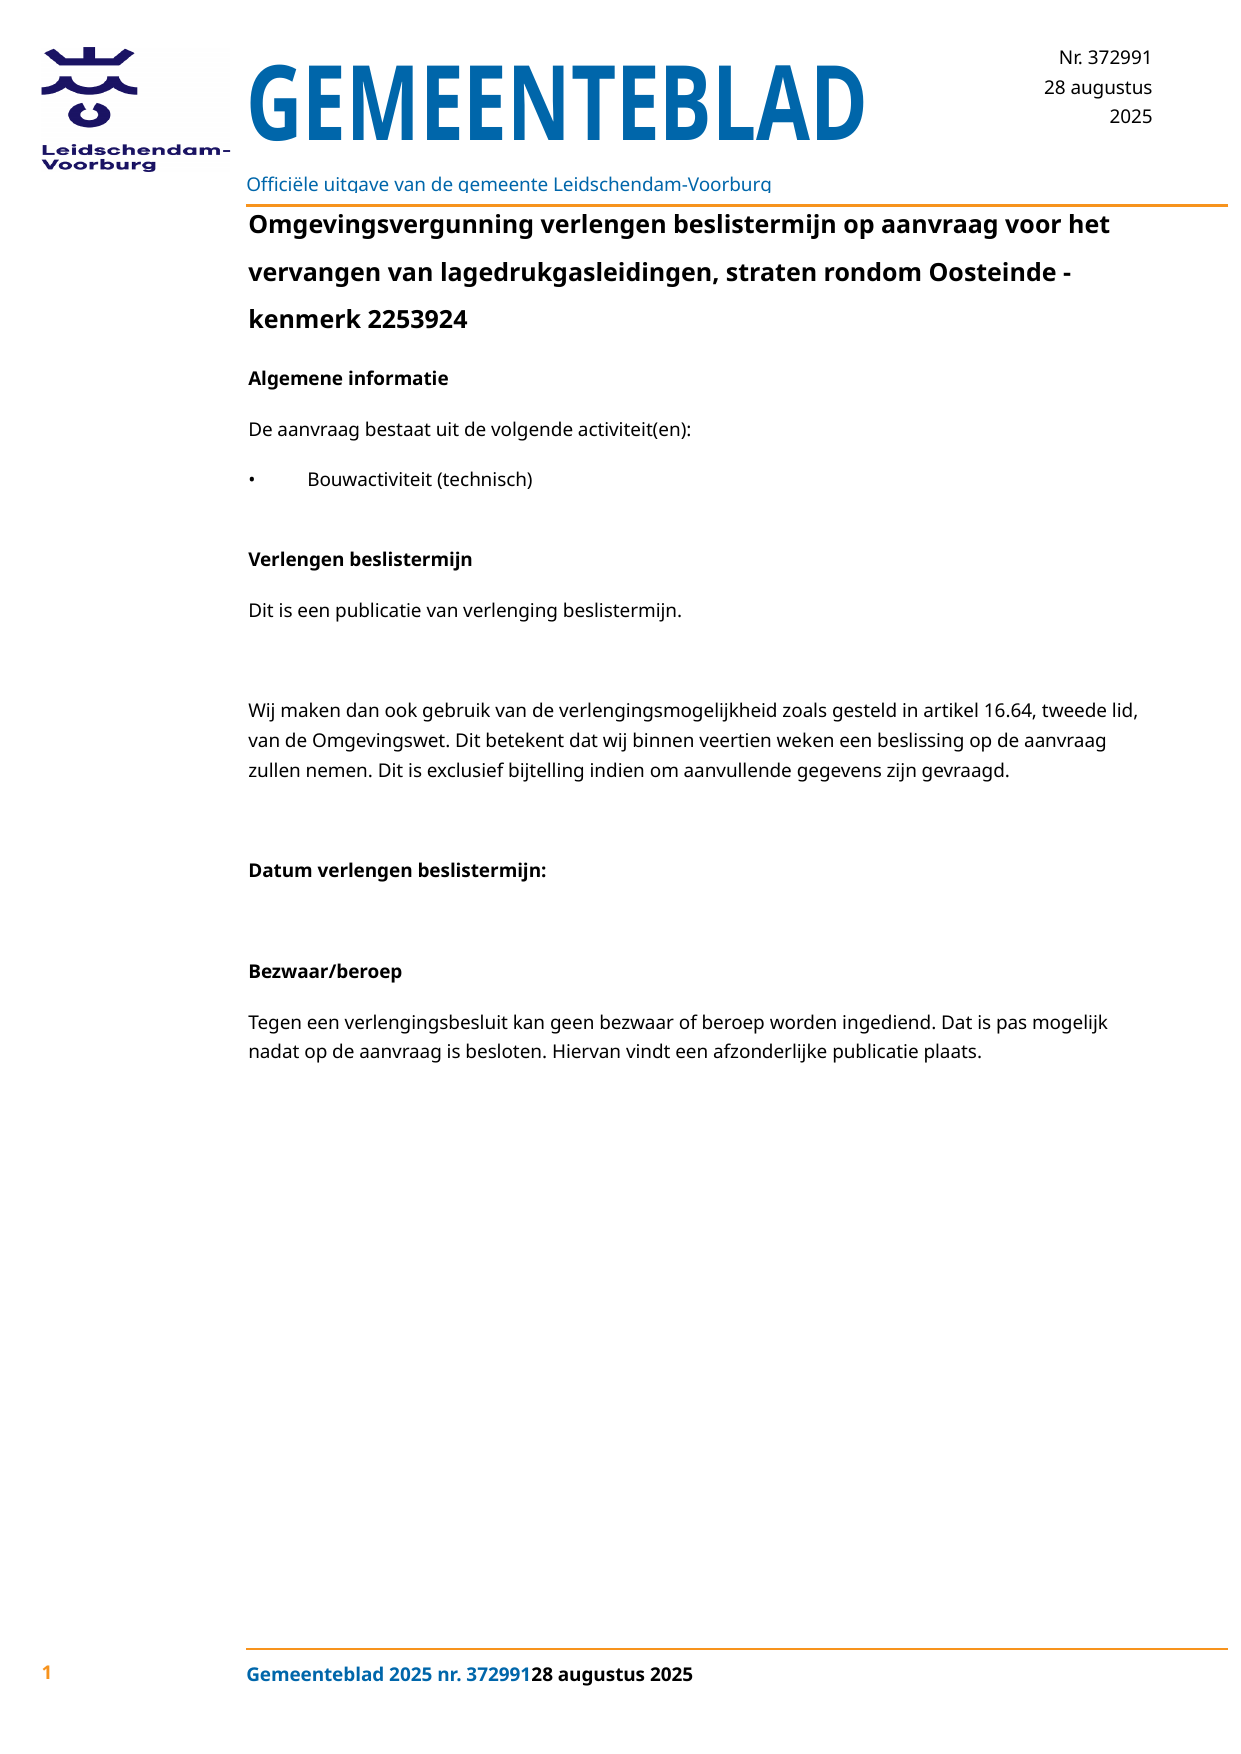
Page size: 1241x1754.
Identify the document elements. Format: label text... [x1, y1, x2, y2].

text Tegen een verlengingsbesluit kan geen bezwaar of beroep worden ingediend. Dat is pas mogelijk nadat op de aanvraag is besloten. Hiervan vindt een afzonderlijke publicatie plaats. [248, 1009, 1152, 1064]
text Wij maken dan ook gebruik van de verlengingsmogelijkheid zoals gesteld in artikel 16.64, tweede lid, van de Omgevingswet. Dit betekent dat wij binnen veertien weken een beslissing op de aanvraag zullen nemen. Dit is exclusief bijtelling indien om aanvullende gegevens zijn gevraagd. [248, 698, 1152, 782]
text Verlengen beslistermijn [248, 546, 1152, 572]
text Bezwaar/beroep [248, 958, 1152, 984]
list Bouwactiviteit (technisch) [248, 466, 1152, 492]
text De aanvraag bestaat uit de volgende activiteit(en): [248, 416, 1152, 442]
text Algemene informatie [248, 366, 1152, 391]
picture [41, 47, 231, 172]
text Datum verlengen beslistermijn: [248, 858, 1152, 883]
text Omgevingsvergunning verlengen beslistermijn op aanvraag voor het vervangen van lagedrukgasleidingen, straten rondom Oosteinde - kenmerk 2253924 [248, 207, 1152, 336]
text Dit is een publicatie van verlenging beslistermijn. [248, 597, 1152, 622]
